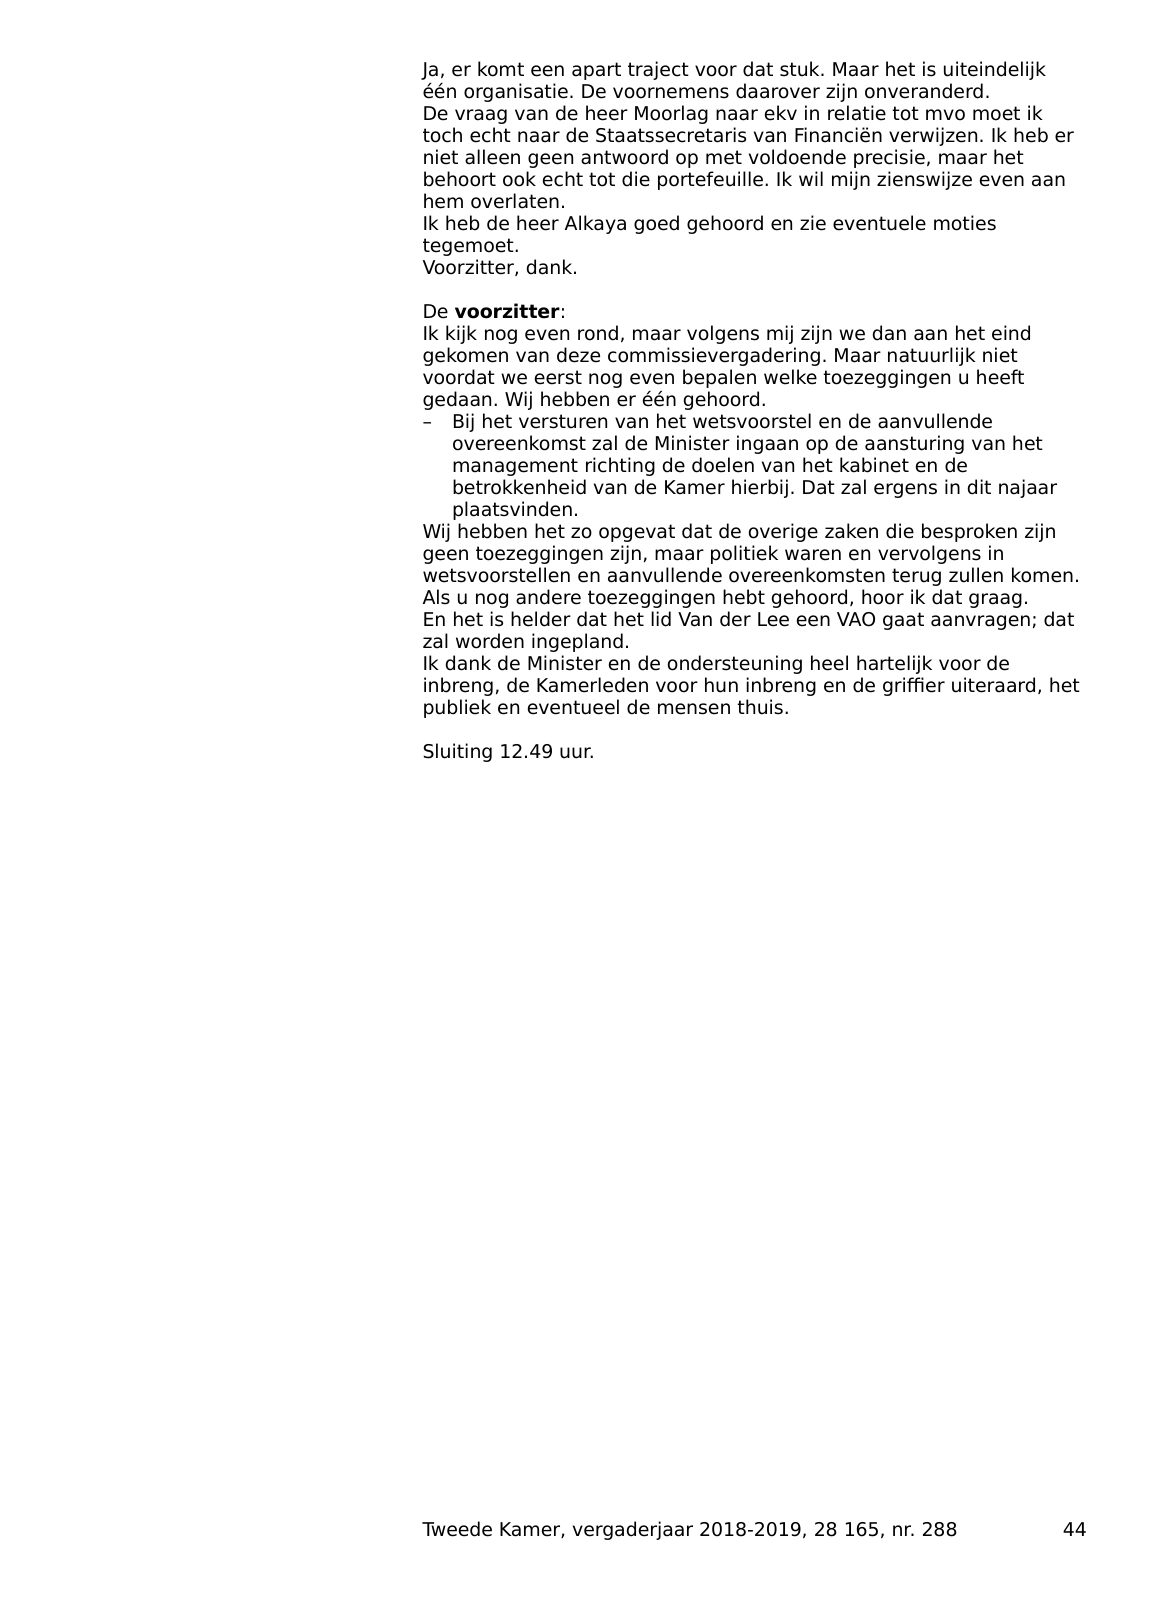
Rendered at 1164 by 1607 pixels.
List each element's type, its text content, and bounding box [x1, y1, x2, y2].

text Ja, er komt een apart traject voor dat stuk. Maar het is uiteindelijk één organisatie. De voornemens daarover zijn onveranderd. [422, 59, 1087, 103]
text En het is helder dat het lid Van der Lee een VAO gaat aanvragen; dat zal worden ingepland. [422, 609, 1087, 653]
text Voorzitter, dank. [422, 257, 1087, 279]
text Ik dank de Minister en de ondersteuning heel hartelijk voor de inbreng, de Kamerleden voor hun inbreng en de griffier uiteraard, het publiek en eventueel de mensen thuis. [422, 653, 1087, 719]
text Ik kijk nog even rond, maar volgens mij zijn we dan aan het eind gekomen van deze commissievergadering. Maar natuurlijk niet voordat we eerst nog even bepalen welke toezeggingen u heeft gedaan. Wij hebben er één gehoord. [422, 323, 1087, 411]
text De vraag van de heer Moorlag naar ekv in relatie tot mvo moet ik toch echt naar de Staatssecretaris van Financiën verwijzen. Ik heb er niet alleen geen antwoord op met voldoende precisie, maar het behoort ook echt tot die portefeuille. Ik wil mijn zienswijze even aan hem overlaten. [422, 103, 1087, 213]
text Ik heb de heer Alkaya goed gehoord en zie eventuele moties tegemoet. [422, 213, 1087, 257]
text – Bij het versturen van het wetsvoorstel en de aanvullende overeenkomst zal de Minister ingaan op de aansturing van het management richting de doelen van het kabinet en de betrokkenheid van de Kamer hierbij. Dat zal ergens in dit najaar plaatsvinden. [422, 411, 1087, 521]
text Wij hebben het zo opgevat dat de overige zaken die besproken zijn geen toezeggingen zijn, maar politiek waren en vervolgens in wetsvoorstellen en aanvullende overeenkomsten terug zullen komen. Als u nog andere toezeggingen hebt gehoord, hoor ik dat graag. [422, 521, 1087, 609]
text De voorzitter: [422, 301, 1087, 323]
text Sluiting 12.49 uur. [422, 741, 1087, 763]
